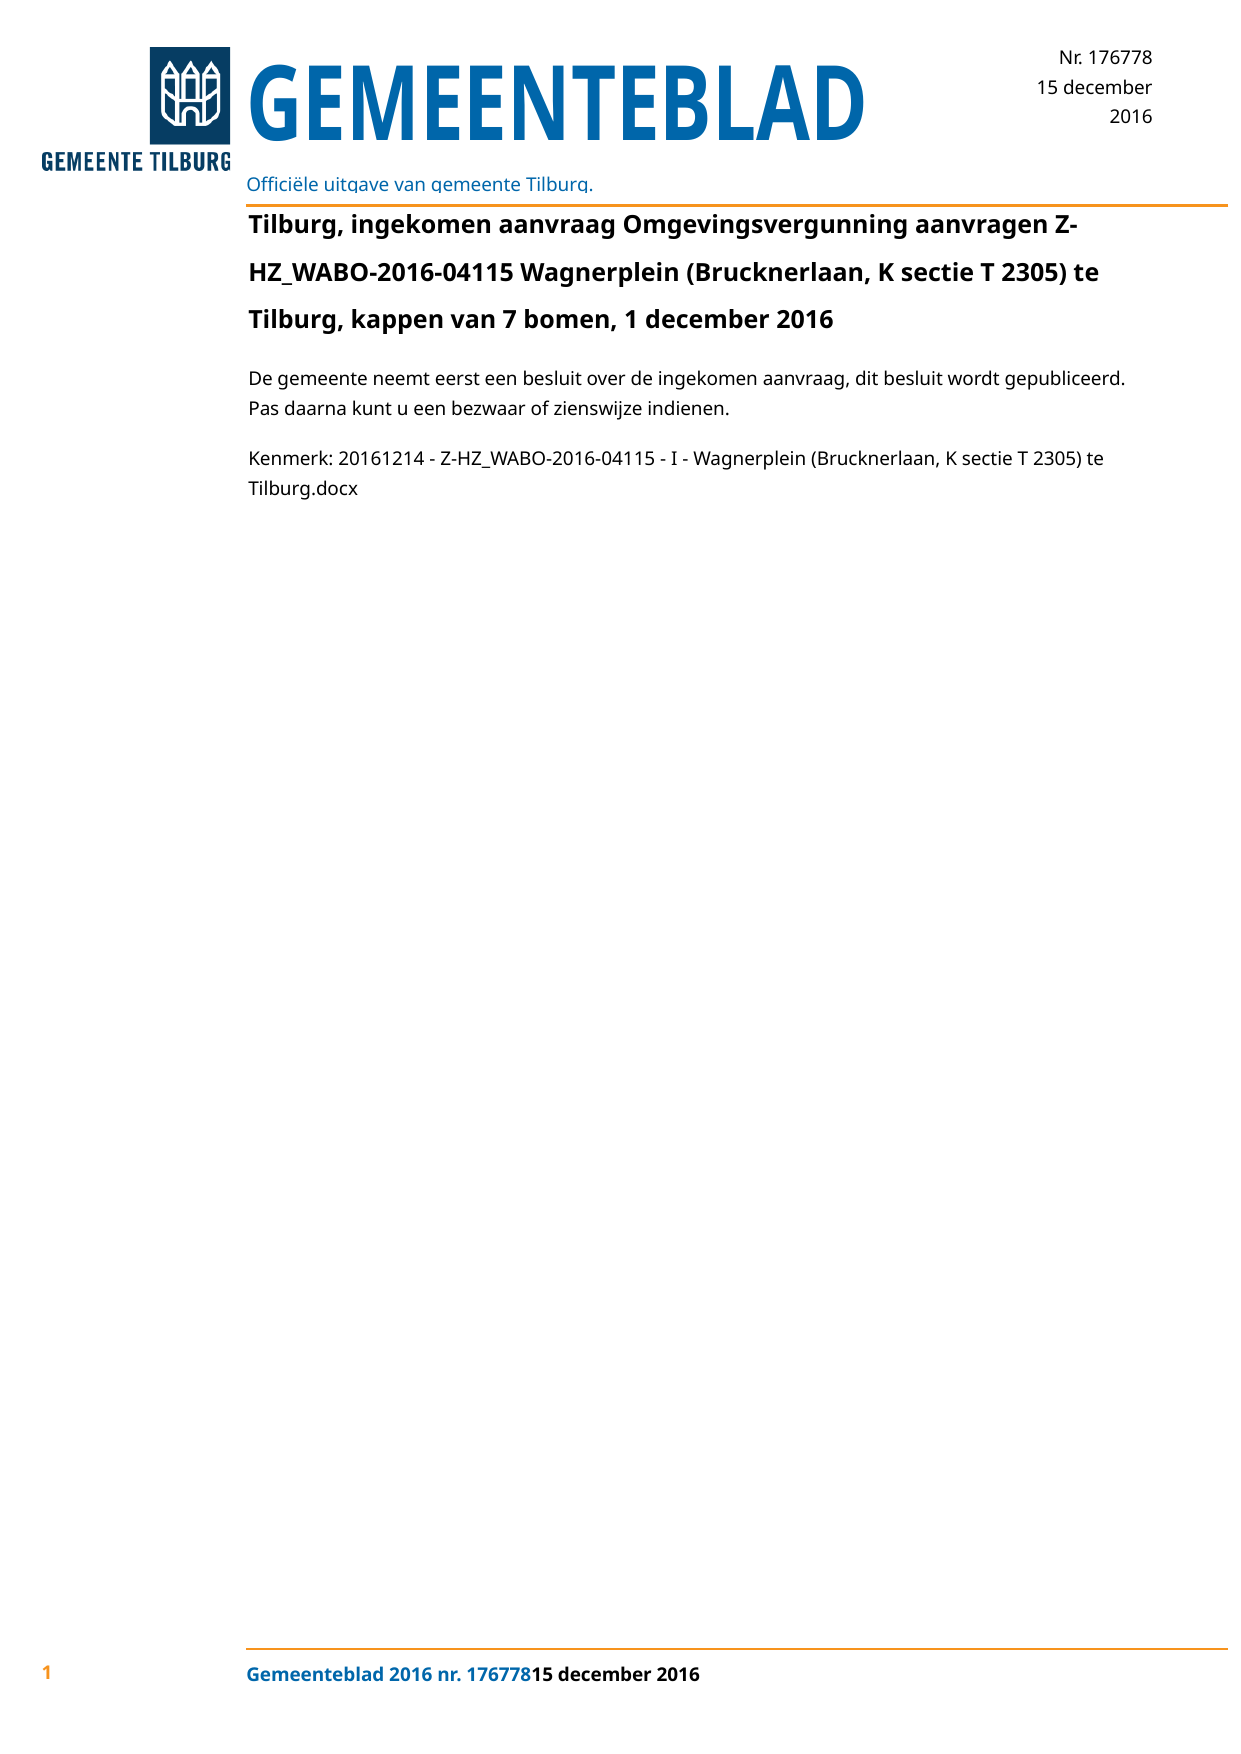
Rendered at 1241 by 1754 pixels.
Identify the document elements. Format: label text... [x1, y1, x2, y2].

picture [41, 47, 231, 172]
text Kenmerk: 20161214 - Z-HZ_WABO-2016-04115 - I - Wagnerplein (Brucknerlaan, K sectie T 2305) te Tilburg.docx [248, 446, 1152, 501]
text Tilburg, ingekomen aanvraag Omgevingsvergunning aanvragen Z-HZ_WABO-2016-04115 Wagnerplein (Brucknerlaan, K sectie T 2305) te Tilburg, kappen van 7 bomen, 1 december 2016 [248, 207, 1152, 336]
text De gemeente neemt eerst een besluit over de ingekomen aanvraag, dit besluit wordt gepubliceerd. Pas daarna kunt u een bezwaar of zienswijze indienen. [248, 366, 1152, 421]
